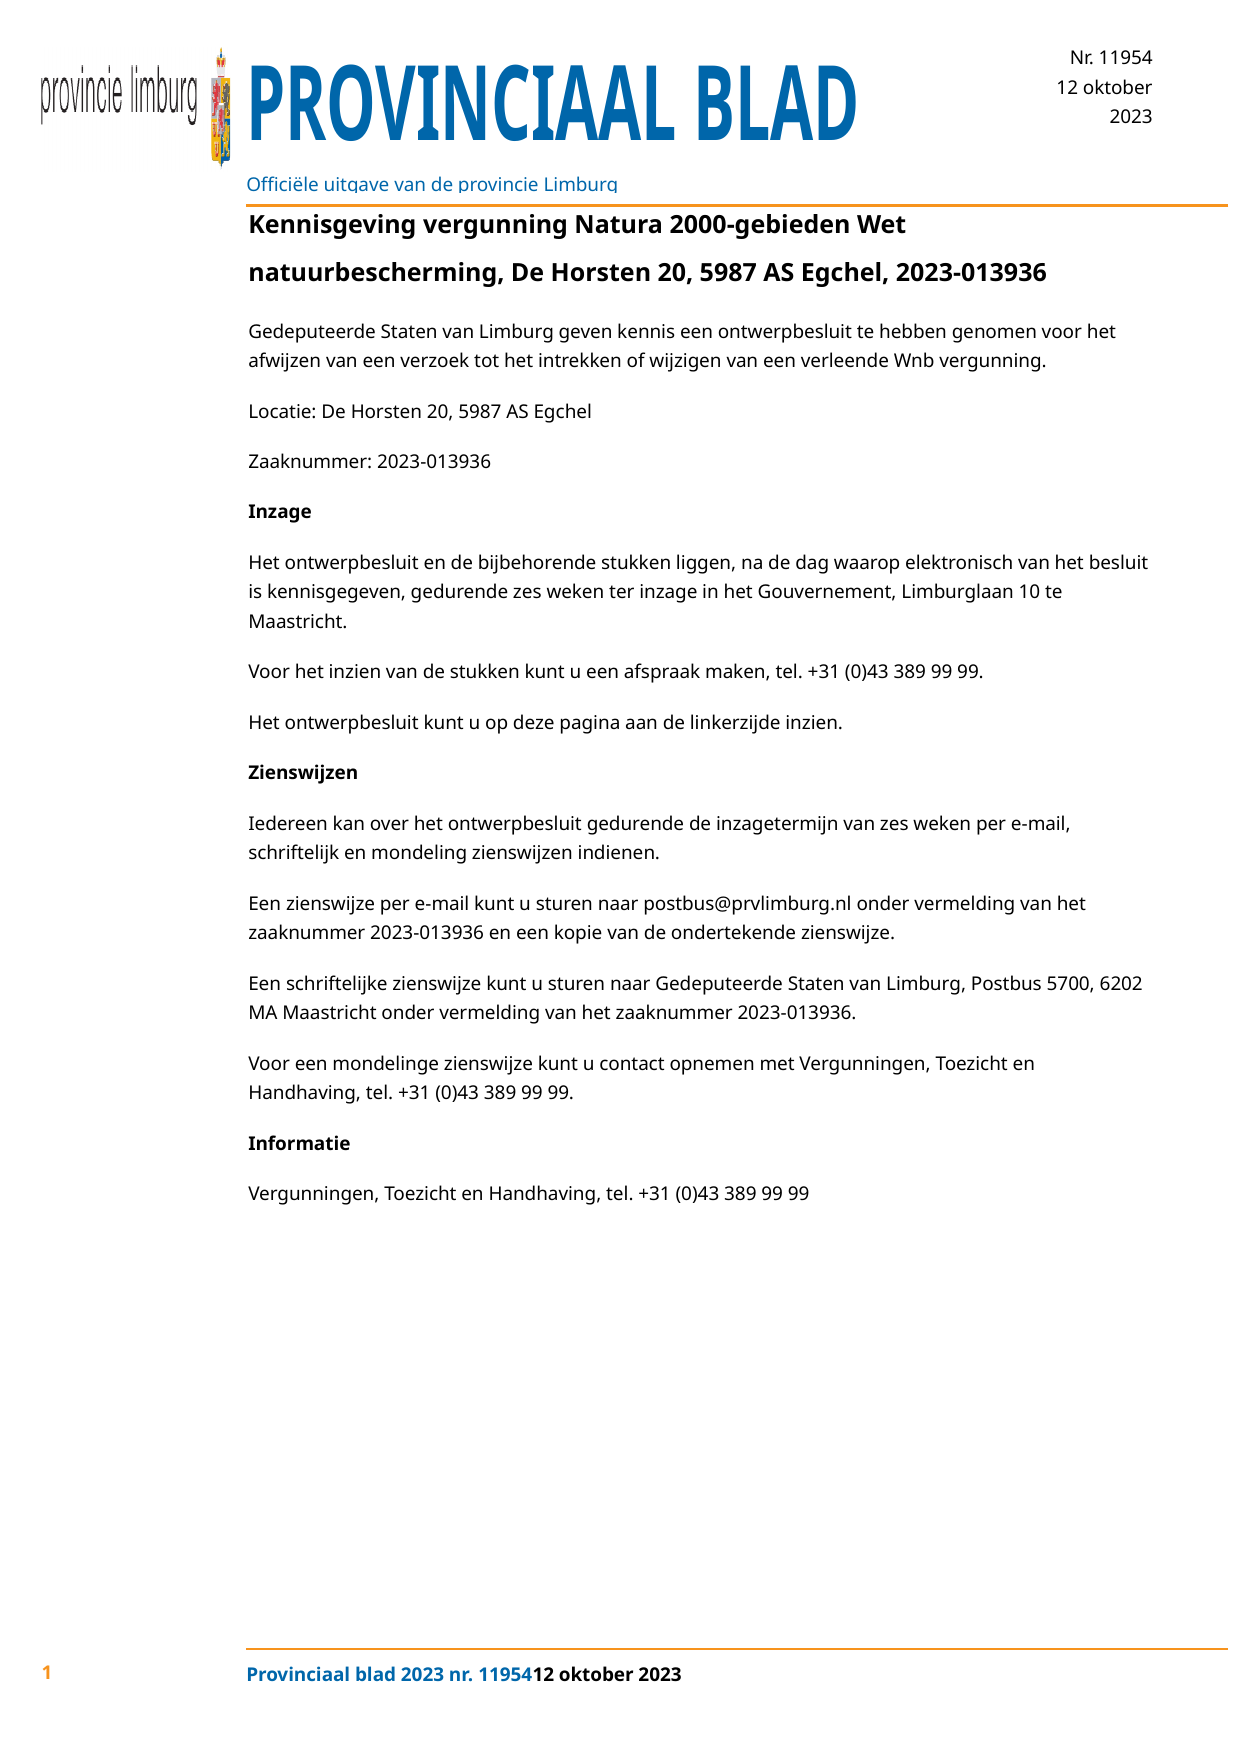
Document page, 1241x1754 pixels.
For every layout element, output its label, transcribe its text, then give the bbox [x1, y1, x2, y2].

text Locatie: De Horsten 20, 5987 AS Egchel [248, 398, 1152, 424]
text Voor het inzien van de stukken kunt u een afspraak maken, tel. +31 (0)43 389 99 99. [248, 659, 1152, 684]
text Inzage [248, 499, 1152, 524]
text Zienswijzen [248, 759, 1152, 785]
text Een schriftelijke zienswijze kunt u sturen naar Gedeputeerde Staten van Limburg, Postbus 5700, 6202 MA Maastricht onder vermelding van het zaaknummer 2023-013936. [248, 970, 1152, 1025]
text Het ontwerpbesluit en de bijbehorende stukken liggen, na de dag waarop elektronisch van het besluit is kennisgegeven, gedurende zes weken ter inzage in het Gouvernement, Limburglaan 10 te Maastricht. [248, 549, 1152, 634]
text Vergunningen, Toezicht en Handhaving, tel. +31 (0)43 389 99 99 [248, 1180, 1152, 1206]
text Zaaknummer: 2023-013936 [248, 448, 1152, 474]
text Een zienswijze per e-mail kunt u sturen naar postbus@prvlimburg.nl onder vermelding van het zaaknummer 2023-013936 en een kopie van de ondertekende zienswijze. [248, 890, 1152, 945]
text Voor een mondelinge zienswijze kunt u contact opnemen met Vergunningen, Toezicht en Handhaving, tel. +31 (0)43 389 99 99. [248, 1050, 1152, 1105]
text Iedereen kan over het ontwerpbesluit gedurende de inzagetermijn van zes weken per e-mail, schriftelijk en mondeling zienswijzen indienen. [248, 810, 1152, 865]
picture [41, 47, 231, 172]
text Het ontwerpbesluit kunt u op deze pagina aan de linkerzijde inzien. [248, 709, 1152, 735]
text Kennisgeving vergunning Natura 2000-gebieden Wet natuurbescherming, De Horsten 20, 5987 AS Egchel, 2023-013936 [248, 207, 1152, 288]
text Informatie [248, 1130, 1152, 1156]
text Gedeputeerde Staten van Limburg geven kennis een ontwerpbesluit te hebben genomen voor het afwijzen van een verzoek tot het intrekken of wijzigen van een verleende Wnb vergunning. [248, 318, 1152, 373]
